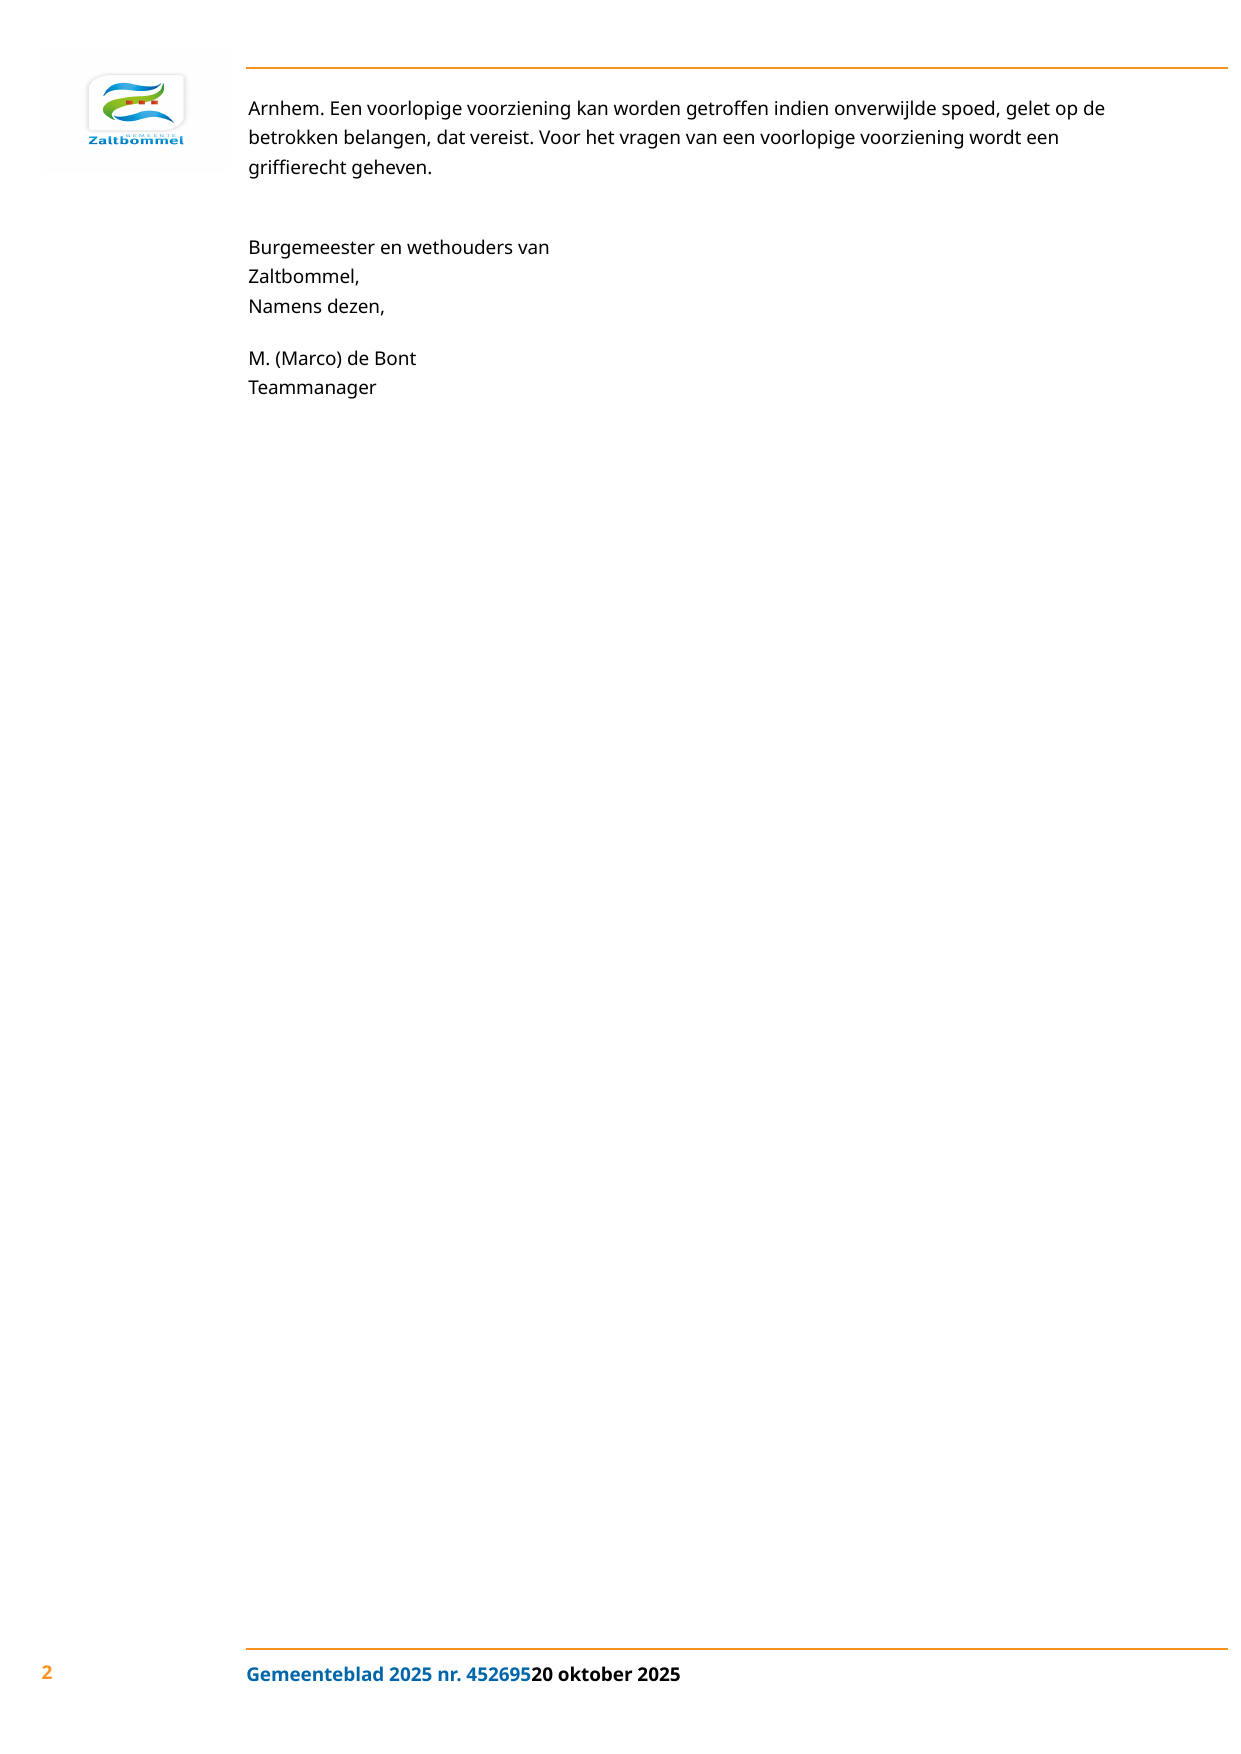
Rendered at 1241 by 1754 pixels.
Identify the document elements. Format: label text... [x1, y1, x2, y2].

table_cell [429, 319, 790, 345]
table_cell [790, 400, 971, 426]
picture [41, 47, 231, 172]
table_header Burgemeester en wethouders van Zaltbommel, Namens dezen, [248, 234, 609, 319]
table_cell [790, 319, 971, 345]
table_header [609, 234, 1152, 319]
table_cell [971, 400, 1152, 426]
table_cell [248, 400, 429, 426]
table_cell [429, 400, 609, 426]
table_cell [429, 345, 790, 400]
table_cell M. (Marco) de Bont Teammanager [248, 345, 429, 400]
table_cell [971, 345, 1152, 400]
table_cell [248, 319, 429, 345]
table_cell [971, 319, 1152, 345]
text Arnhem. Een voorlopige voorziening kan worden getroffen indien onverwijlde spoed, gelet op de betrokken belangen, dat vereist. Voor het vragen van een voorlopige voorziening wordt een griffierecht geheven. [248, 95, 1152, 180]
table_cell [790, 345, 971, 400]
table_cell [609, 400, 790, 426]
